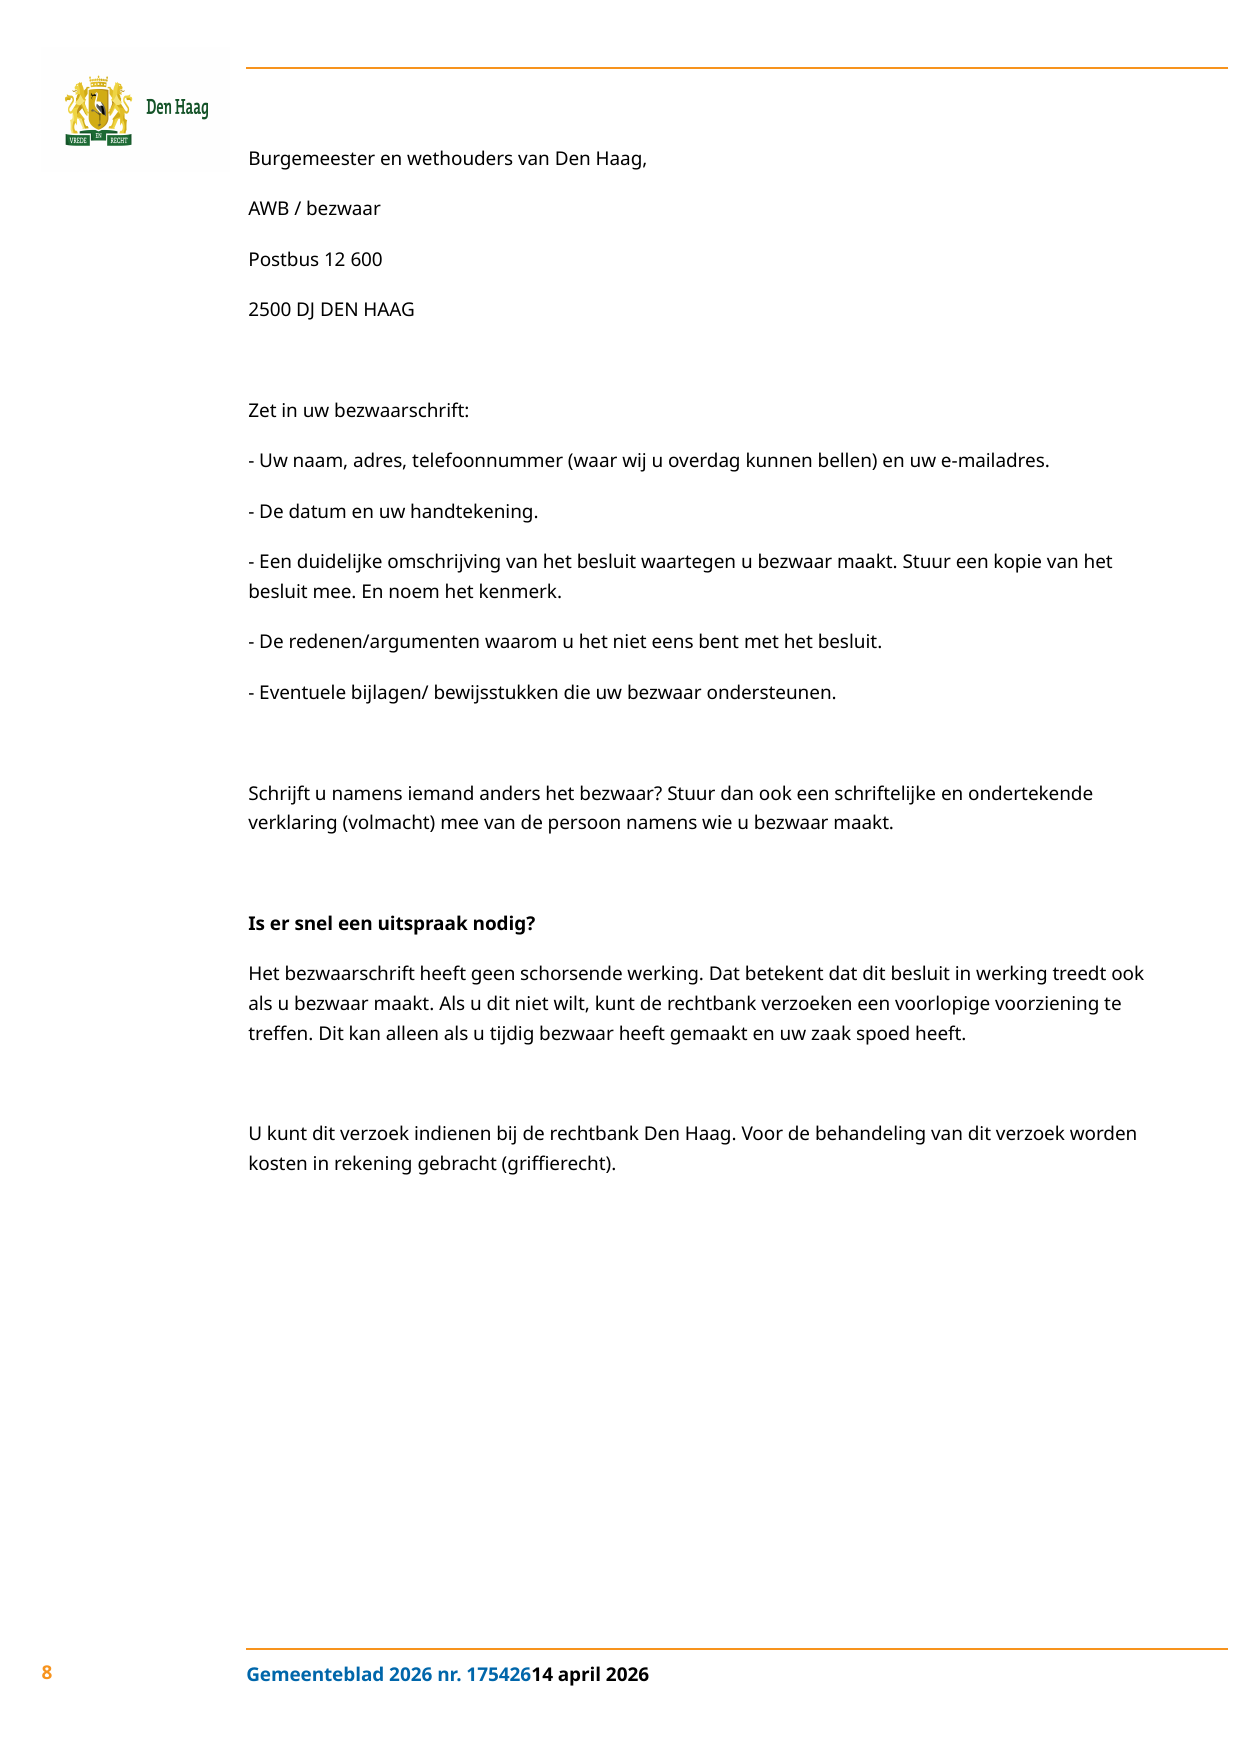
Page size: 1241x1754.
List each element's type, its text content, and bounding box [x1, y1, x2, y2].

text 2500 DJ DEN HAAG [248, 296, 1152, 322]
text - Uw naam, adres, telefoonnummer (waar wij u overdag kunnen bellen) en uw e-mailadres. [248, 448, 1152, 473]
text U kunt dit verzoek indienen bij de rechtbank Den Haag. Voor de behandeling van dit verzoek worden kosten in rekening gebracht (griffierecht). [248, 1121, 1152, 1176]
picture [41, 47, 231, 172]
text Burgemeester en wethouders van Den Haag, [248, 145, 1152, 171]
text Het bezwaarschrift heeft geen schorsende werking. Dat betekent dat dit besluit in werking treedt ook als u bezwaar maakt. Als u dit niet wilt, kunt de rechtbank verzoeken een voorlopige voorziening te treffen. Dit kan alleen als u tijdig bezwaar heeft gemaakt en uw zaak spoed heeft. [248, 961, 1152, 1046]
text Postbus 12 600 [248, 246, 1152, 272]
text Schrijft u namens iemand anders het bezwaar? Stuur dan ook een schriftelijke en ondertekende verklaring (volmacht) mee van de persoon namens wie u bezwaar maakt. [248, 780, 1152, 835]
text - De redenen/argumenten waarom u het niet eens bent met het besluit. [248, 628, 1152, 654]
text - Eventuele bijlagen/ bewijsstukken die uw bezwaar ondersteunen. [248, 679, 1152, 705]
text - Een duidelijke omschrijving van het besluit waartegen u bezwaar maakt. Stuur een kopie van het besluit mee. En noem het kenmerk. [248, 548, 1152, 604]
text - De datum en uw handtekening. [248, 498, 1152, 524]
text Zet in uw bezwaarschrift: [248, 397, 1152, 423]
text Is er snel een uitspraak nodig? [248, 910, 1152, 936]
text AWB / bezwaar [248, 196, 1152, 221]
